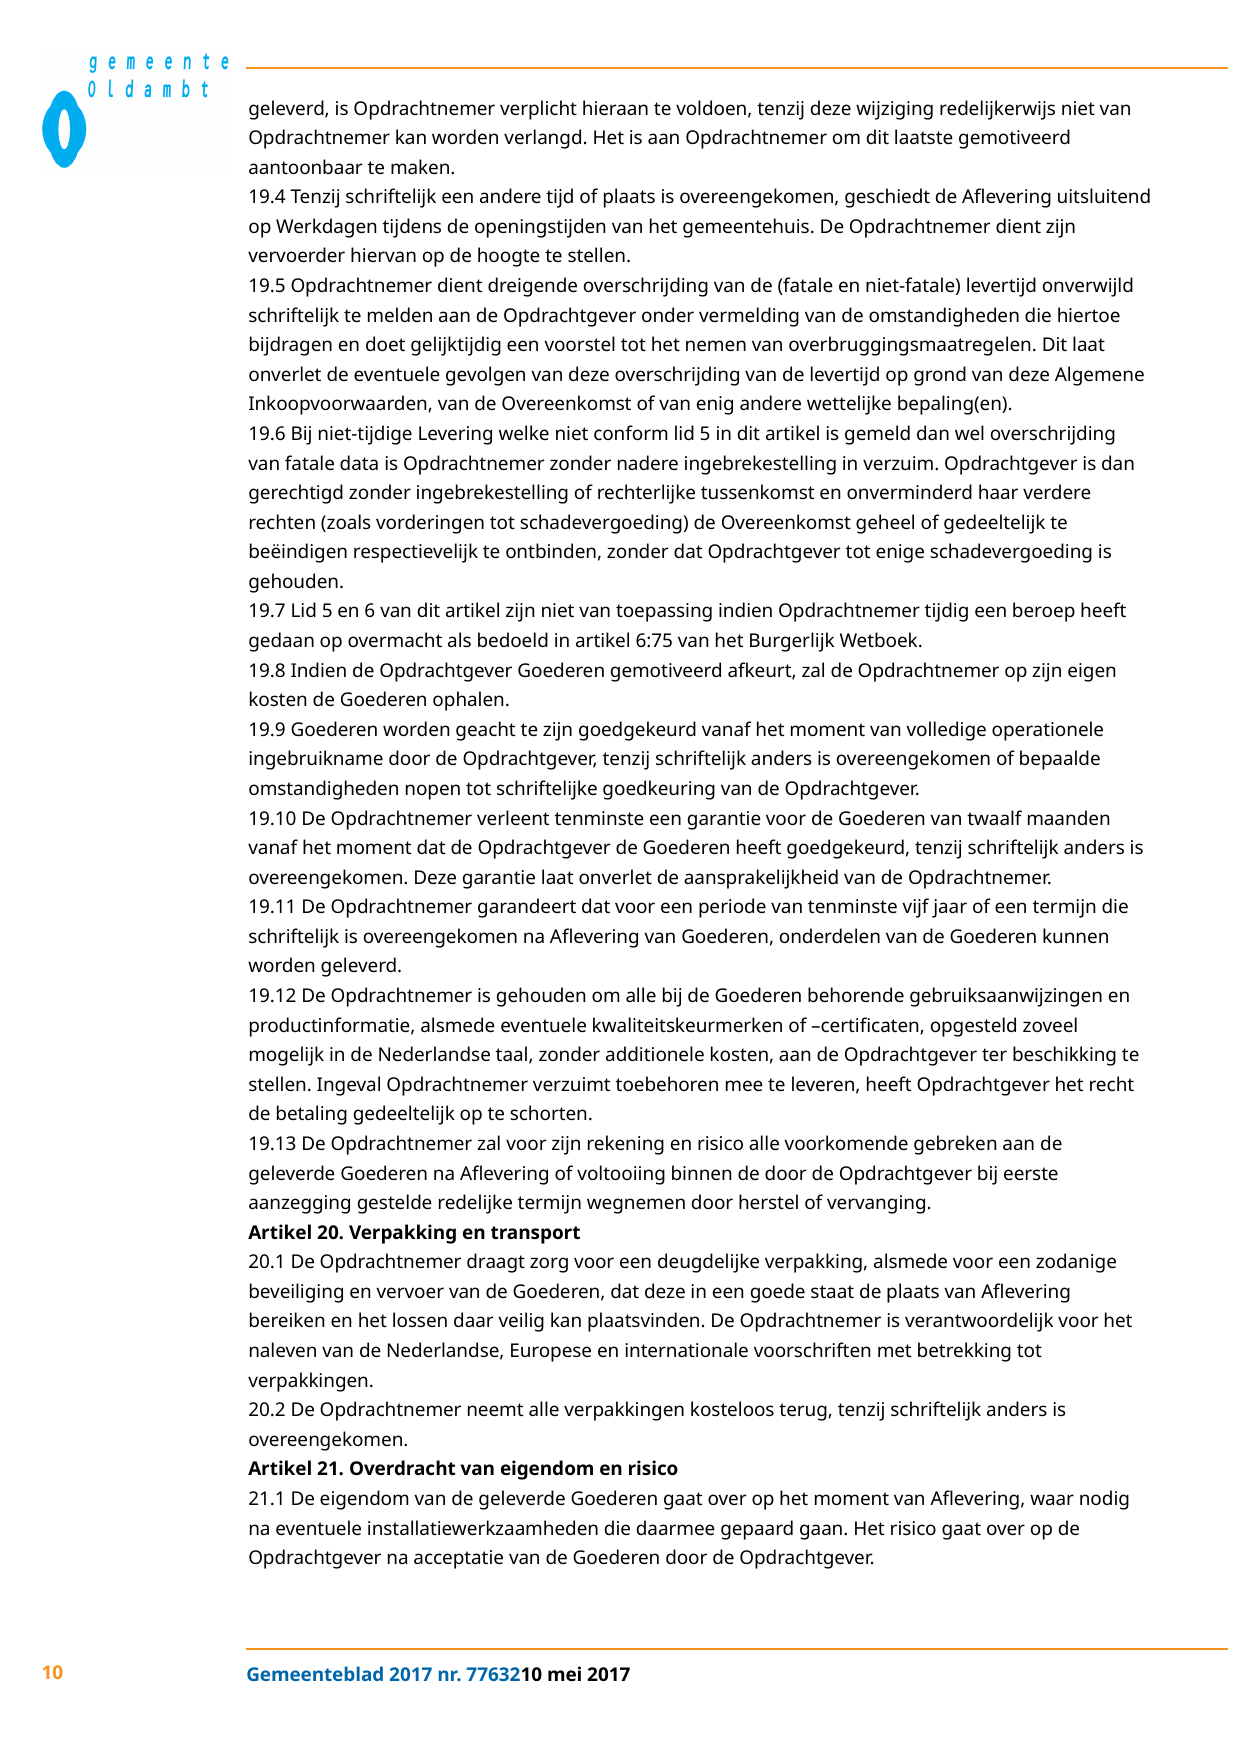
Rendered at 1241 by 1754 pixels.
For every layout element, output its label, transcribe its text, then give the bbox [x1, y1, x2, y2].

text 19.8 Indien de Opdrachtgever Goederen gemotiveerd afkeurt, zal de Opdrachtnemer op zijn eigen kosten de Goederen ophalen. [248, 657, 1152, 712]
text 19.12 De Opdrachtnemer is gehouden om alle bij de Goederen behorende gebruiksaanwijzingen en productinformatie, alsmede eventuele kwaliteitskeurmerken of –certificaten, opgesteld zoveel mogelijk in de Nederlandse taal, zonder additionele kosten, aan de Opdrachtgever ter beschikking te stellen. Ingeval Opdrachtnemer verzuimt toebehoren mee te leveren, heeft Opdrachtgever het recht de betaling gedeeltelijk op te schorten. [248, 982, 1152, 1126]
text 21.1 De eigendom van de geleverde Goederen gaat over op het moment van Aflevering, waar nodig na eventuele installatiewerkzaamheden die daarmee gepaard gaan. Het risico gaat over op de Opdrachtgever na acceptatie van de Goederen door de Opdrachtgever. [248, 1485, 1152, 1570]
text 19.5 Opdrachtnemer dient dreigende overschrijding van de (fatale en niet-fatale) levertijd onverwijld schriftelijk te melden aan de Opdrachtgever onder vermelding van de omstandigheden die hiertoe bijdragen en doet gelijktijdig een voorstel tot het nemen van overbruggingsmaatregelen. Dit laat onverlet de eventuele gevolgen van deze overschrijding van de levertijd op grond van deze Algemene Inkoopvoorwaarden, van de Overeenkomst of van enig andere wettelijke bepaling(en). [248, 272, 1152, 416]
text 19.13 De Opdrachtnemer zal voor zijn rekening en risico alle voorkomende gebreken aan de geleverde Goederen na Aflevering of voltooiing binnen de door de Opdrachtgever bij eerste aanzegging gestelde redelijke termijn wegnemen door herstel of vervanging. [248, 1130, 1152, 1215]
text Artikel 20. Verpakking en transport [248, 1219, 1152, 1245]
text 19.9 Goederen worden geacht te zijn goedgekeurd vanaf het moment van volledige operationele ingebruikname door de Opdrachtgever, tenzij schriftelijk anders is overeengekomen of bepaalde omstandigheden nopen tot schriftelijke goedkeuring van de Opdrachtgever. [248, 716, 1152, 801]
text 20.1 De Opdrachtnemer draagt zorg voor een deugdelijke verpakking, alsmede voor een zodanige beveiliging en vervoer van de Goederen, dat deze in een goede staat de plaats van Aflevering bereiken en het lossen daar veilig kan plaatsvinden. De Opdrachtnemer is verantwoordelijk voor het naleven van de Nederlandse, Europese en internationale voorschriften met betrekking tot verpakkingen. [248, 1248, 1152, 1393]
text 19.6 Bij niet-tijdige Levering welke niet conform lid 5 in dit artikel is gemeld dan wel overschrijding van fatale data is Opdrachtnemer zonder nadere ingebrekestelling in verzuim. Opdrachtgever is dan gerechtigd zonder ingebrekestelling of rechterlijke tussenkomst en onverminderd haar verdere rechten (zoals vorderingen tot schadevergoeding) de Overeenkomst geheel of gedeeltelijk te beëindigen respectievelijk te ontbinden, zonder dat Opdrachtgever tot enige schadevergoeding is gehouden. [248, 420, 1152, 594]
text Artikel 21. Overdracht van eigendom en risico [248, 1456, 1152, 1481]
text geleverd, is Opdrachtnemer verplicht hieraan te voldoen, tenzij deze wijziging redelijkerwijs niet van Opdrachtnemer kan worden verlangd. Het is aan Opdrachtnemer om dit laatste gemotiveerd aantoonbaar te maken. [248, 95, 1152, 180]
text 19.10 De Opdrachtnemer verleent tenminste een garantie voor de Goederen van twaalf maanden vanaf het moment dat de Opdrachtgever de Goederen heeft goedgekeurd, tenzij schriftelijk anders is overeengekomen. Deze garantie laat onverlet de aansprakelijkheid van de Opdrachtnemer. [248, 805, 1152, 890]
text 20.2 De Opdrachtnemer neemt alle verpakkingen kosteloos terug, tenzij schriftelijk anders is overeengekomen. [248, 1396, 1152, 1452]
picture [41, 47, 231, 172]
text 19.4 Tenzij schriftelijk een andere tijd of plaats is overeengekomen, geschiedt de Aflevering uitsluitend op Werkdagen tijdens de openingstijden van het gemeentehuis. De Opdrachtnemer dient zijn vervoerder hiervan op de hoogte te stellen. [248, 183, 1152, 268]
text 19.7 Lid 5 en 6 van dit artikel zijn niet van toepassing indien Opdrachtnemer tijdig een beroep heeft gedaan op overmacht als bedoeld in artikel 6:75 van het Burgerlijk Wetboek. [248, 598, 1152, 653]
text 19.11 De Opdrachtnemer garandeert dat voor een periode van tenminste vijf jaar of een termijn die schriftelijk is overeengekomen na Aflevering van Goederen, onderdelen van de Goederen kunnen worden geleverd. [248, 893, 1152, 978]
